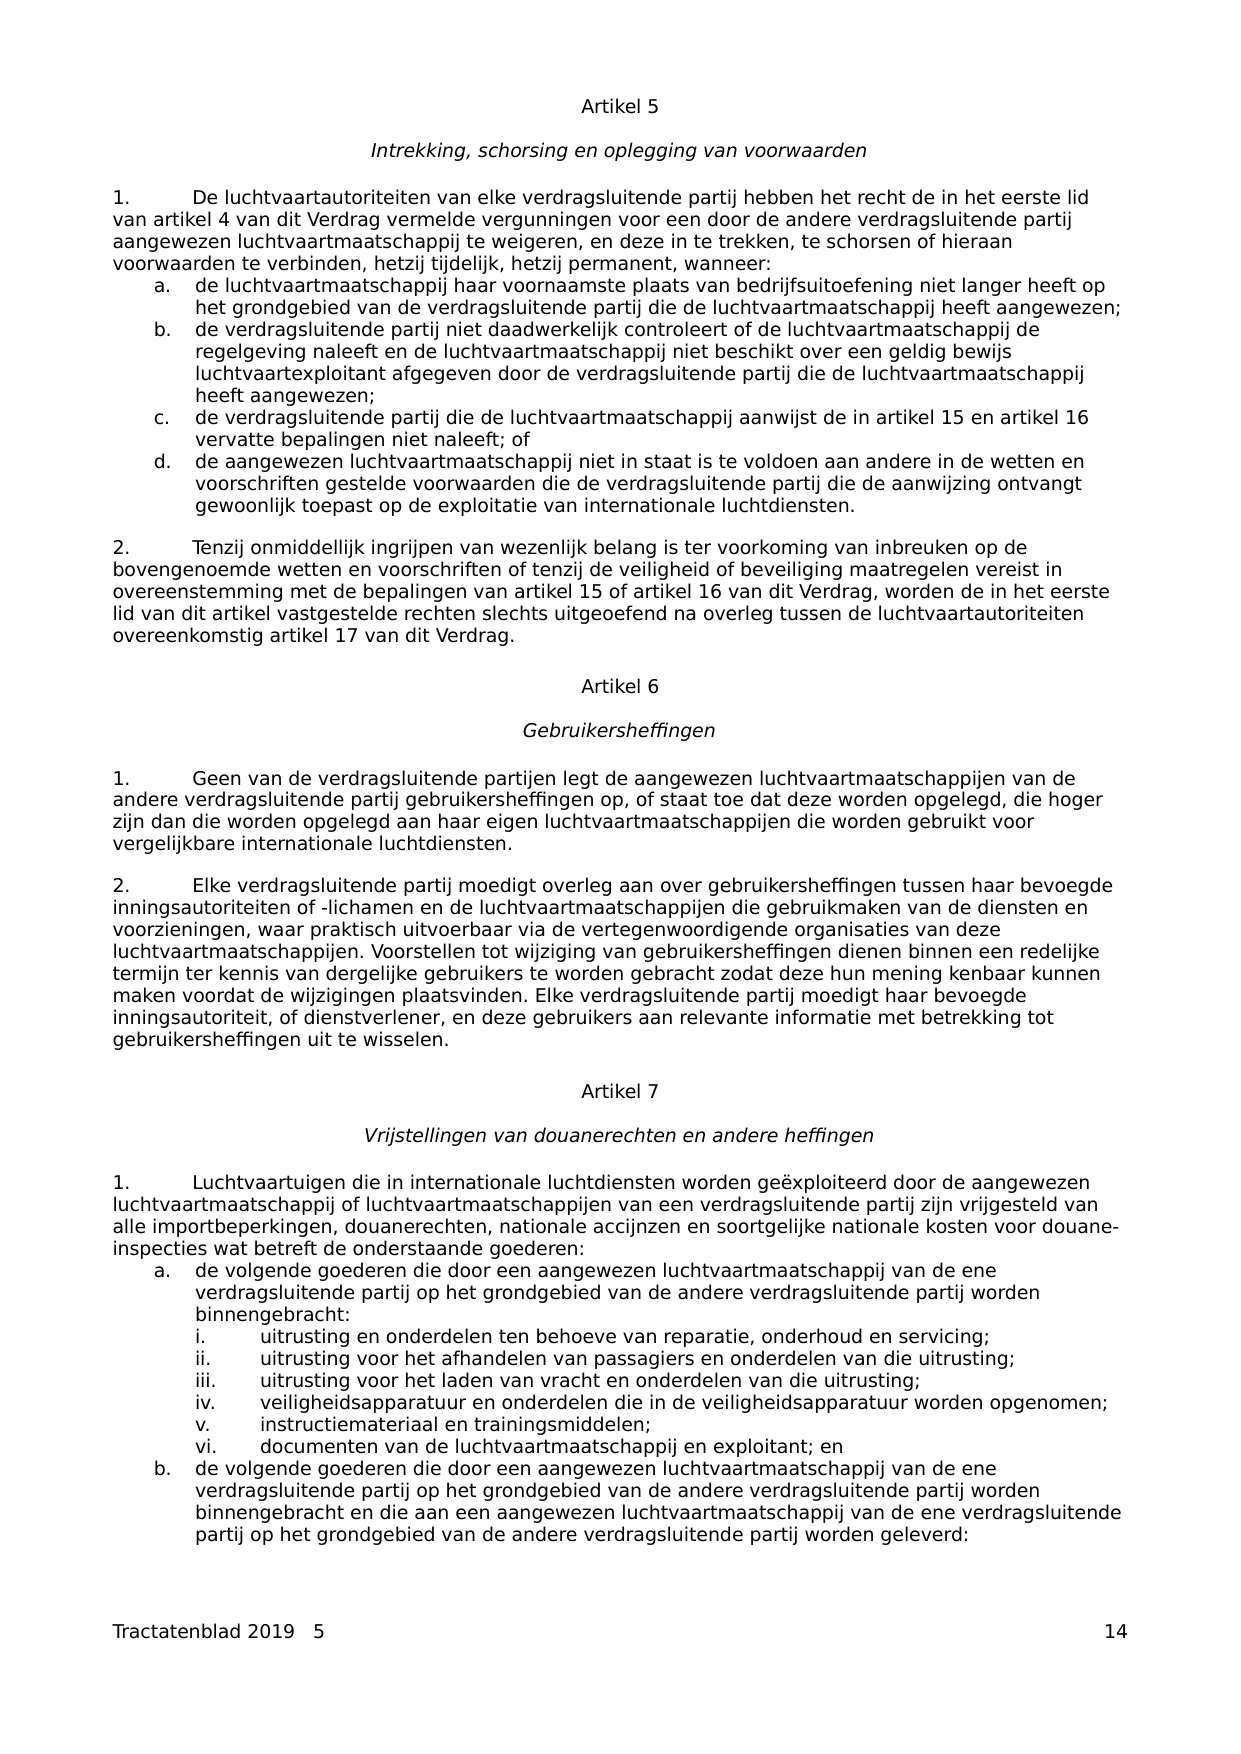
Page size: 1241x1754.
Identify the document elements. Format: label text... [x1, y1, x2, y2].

text iii. uitrusting voor het laden van vracht en onderdelen van die uitrusting; [195, 1370, 1128, 1392]
text ii. uitrusting voor het afhandelen van passagiers en onderdelen van die uitrusting; [195, 1348, 1128, 1370]
text i. uitrusting en onderdelen ten behoeve van reparatie, onderhoud en servicing; [195, 1326, 1128, 1348]
text v. instructiemateriaal en trainingsmiddelen; [195, 1414, 1128, 1436]
text 2. Tenzij onmiddellijk ingrijpen van wezenlijk belang is ter voorkoming van inbreuken op de bovengenoemde wetten en voorschriften of tenzij de veiligheid of beveiliging maatregelen vereist in overeenstemming met de bepalingen van artikel 15 of artikel 16 van dit Verdrag, worden de in het eerste lid van dit artikel vastgestelde rechten slechts uitgeoefend na overleg tussen de luchtvaartautoriteiten overeenkomstig artikel 17 van dit Verdrag. [112, 537, 1128, 646]
subtitle Artikel 6 Gebruikersheffingen [112, 676, 1128, 742]
text d. de aangewezen luchtvaartmaatschappij niet in staat is te voldoen aan andere in de wetten en voorschriften gestelde voorwaarden die de verdragsluitende partij die de aanwijzing ontvangt gewoonlijk toepast op de exploitatie van internationale luchtdiensten. [153, 451, 1128, 517]
text 1. De luchtvaartautoriteiten van elke verdragsluitende partij hebben het recht de in het eerste lid van artikel 4 van dit Verdrag vermelde vergunningen voor een door de andere verdragsluitende partij aangewezen luchtvaartmaatschappij te weigeren, en deze in te trekken, te schorsen of hieraan voorwaarden te verbinden, hetzij tijdelijk, hetzij permanent, wanneer: [112, 187, 1128, 275]
text vi. documenten van de luchtvaartmaatschappij en exploitant; en [195, 1436, 1128, 1458]
text a. de luchtvaartmaatschappij haar voornaamste plaats van bedrijfsuitoefening niet langer heeft op het grondgebied van de verdragsluitende partij die de luchtvaartmaatschappij heeft aangewezen; [153, 275, 1128, 319]
text c. de verdragsluitende partij die de luchtvaartmaatschappij aanwijst de in artikel 15 en artikel 16 vervatte bepalingen niet naleeft; of [153, 407, 1128, 451]
text a. de volgende goederen die door een aangewezen luchtvaartmaatschappij van de ene verdragsluitende partij op het grondgebied van de andere verdragsluitende partij worden binnengebracht: [153, 1260, 1128, 1326]
text 1. Geen van de verdragsluitende partijen legt de aangewezen luchtvaartmaatschappijen van de andere verdragsluitende partij gebruikersheffingen op, of staat toe dat deze worden opgelegd, die hoger zijn dan die worden opgelegd aan haar eigen luchtvaartmaatschappijen die worden gebruikt voor vergelijkbare internationale luchtdiensten. [112, 767, 1128, 855]
text 1. Luchtvaartuigen die in internationale luchtdiensten worden geëxploiteerd door de aangewezen luchtvaartmaatschappij of luchtvaartmaatschappijen van een verdragsluitende partij zijn vrijgesteld van alle importbeperkingen, douanerechten, nationale accijnzen en soortgelijke nationale kosten voor douane-inspecties wat betreft de onderstaande goederen: [112, 1172, 1128, 1260]
subtitle Artikel 5 Intrekking, schorsing en oplegging van voorwaarden [112, 96, 1128, 162]
text 2. Elke verdragsluitende partij moedigt overleg aan over gebruikersheffingen tussen haar bevoegde inningsautoriteiten of -lichamen en de luchtvaartmaatschappijen die gebruikmaken van de diensten en voorzieningen, waar praktisch uitvoerbaar via de vertegenwoordigende organisaties van deze luchtvaartmaatschappijen. Voorstellen tot wijziging van gebruikersheffingen dienen binnen een redelijke termijn ter kennis van dergelijke gebruikers te worden gebracht zodat deze hun mening kenbaar kunnen maken voordat de wijzigingen plaatsvinden. Elke verdragsluitende partij moedigt haar bevoegde inningsautoriteit, of dienstverlener, en deze gebruikers aan relevante informatie met betrekking tot gebruikersheffingen uit te wisselen. [112, 875, 1128, 1051]
text iv. veiligheidsapparatuur en onderdelen die in de veiligheidsapparatuur worden opgenomen; [195, 1392, 1128, 1414]
subtitle Artikel 7 Vrijstellingen van douanerechten en andere heffingen [112, 1081, 1128, 1147]
text b. de volgende goederen die door een aangewezen luchtvaartmaatschappij van de ene verdragsluitende partij op het grondgebied van de andere verdragsluitende partij worden binnengebracht en die aan een aangewezen luchtvaartmaatschappij van de ene verdragsluitende partij op het grondgebied van de andere verdragsluitende partij worden geleverd: [153, 1458, 1128, 1546]
text b. de verdragsluitende partij niet daadwerkelijk controleert of de luchtvaartmaatschappij de regelgeving naleeft en de luchtvaartmaatschappij niet beschikt over een geldig bewijs luchtvaartexploitant afgegeven door de verdragsluitende partij die de luchtvaartmaatschappij heeft aangewezen; [153, 319, 1128, 407]
